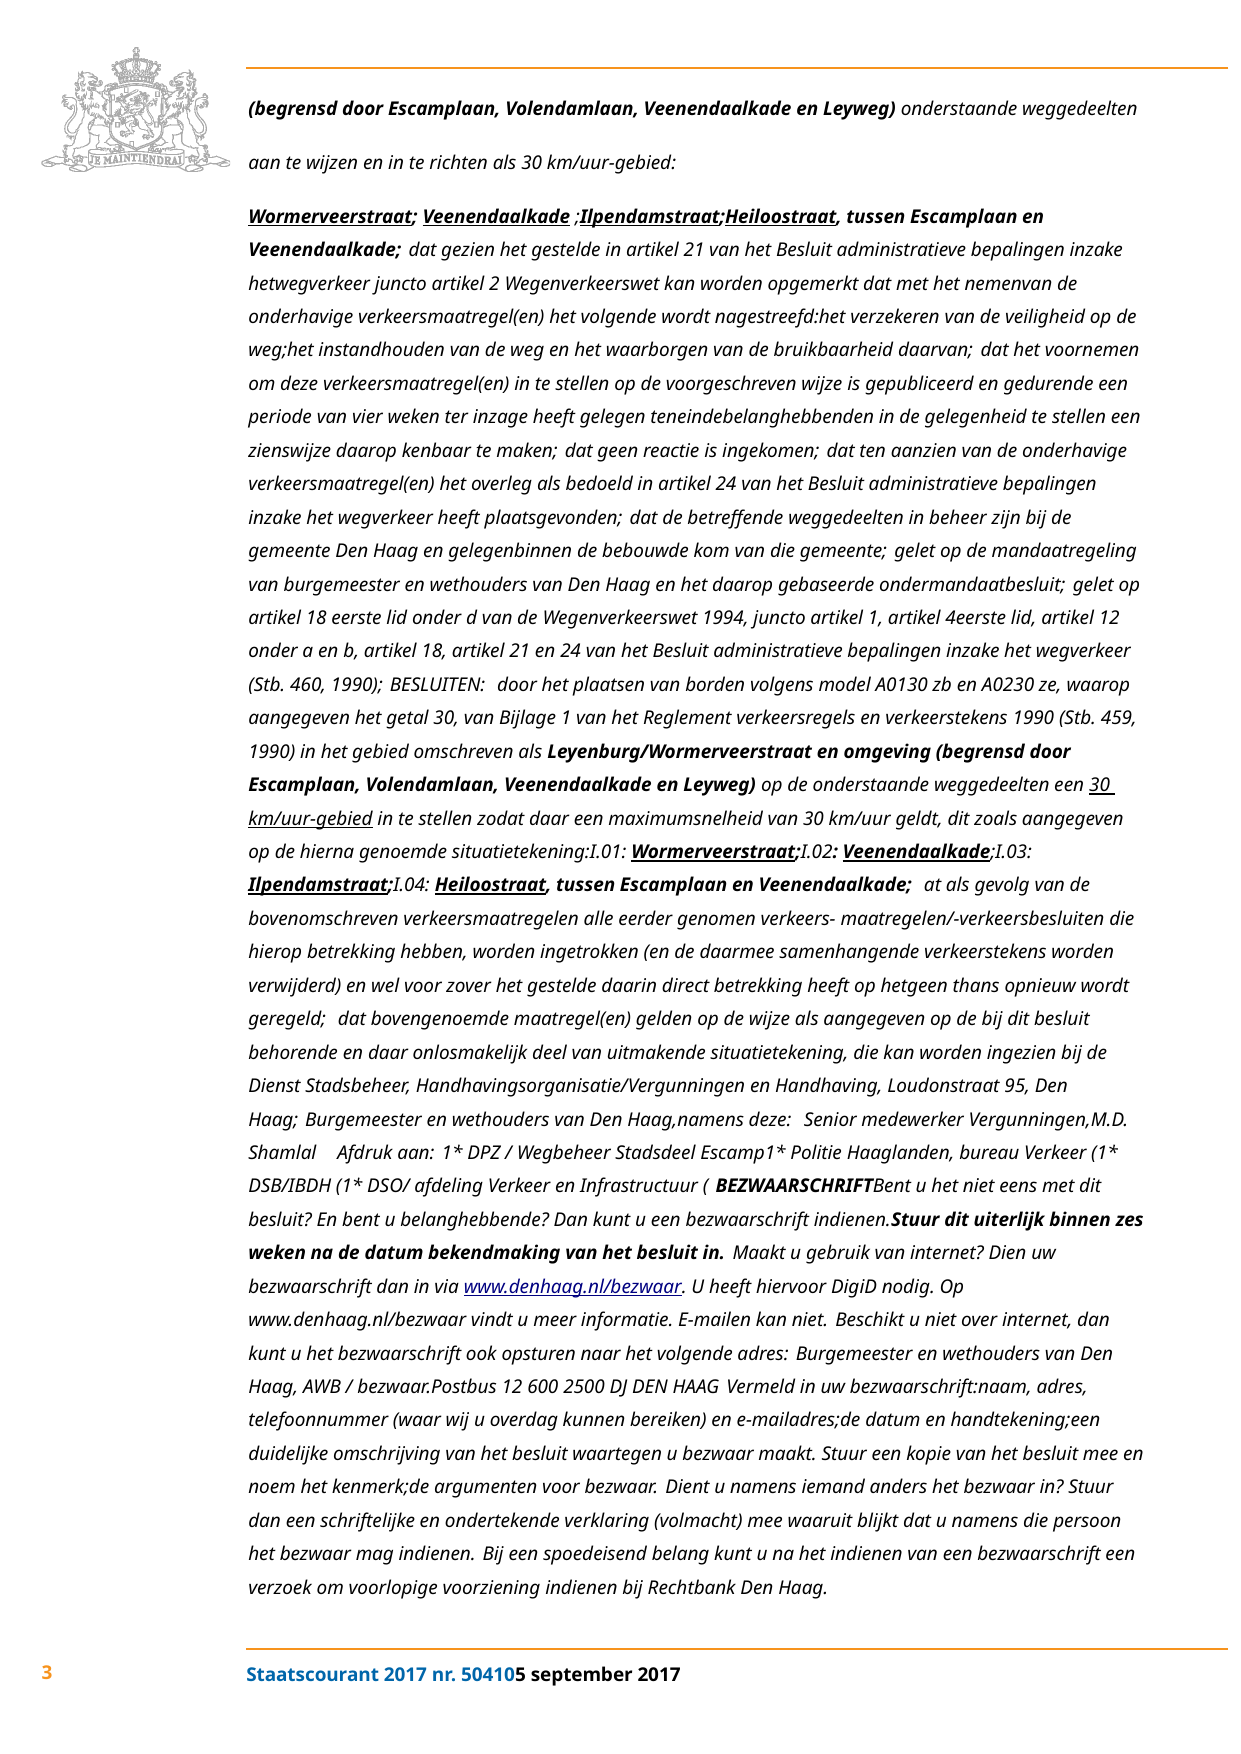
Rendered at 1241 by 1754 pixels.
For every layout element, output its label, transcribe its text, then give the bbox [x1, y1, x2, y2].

picture [41, 47, 231, 172]
text (begrensd door Escamplaan, Volendamlaan, Veenendaalkade en Leyweg) onderstaande weggedeelten [248, 95, 1152, 121]
text aan te wijzen en in te richten als 30 km/uur-gebied: [248, 149, 1152, 174]
text Wormerveerstraat; Veenendaalkade ;Ilpendamstraat;Heiloostraat, tussen Escamplaan en Veenendaalkade; dat gezien het gestelde in artikel 21 van het Besluit administratieve bepalingen inzake hetwegverkeer juncto artikel 2 Wegenverkeerswet kan worden opgemerkt dat met het nemenvan de onderhavige verkeersmaatregel(en) het volgende wordt nagestreefd:het verzekeren van de veiligheid op de weg;het instandhouden van de weg en het waarborgen van de bruikbaarheid daarvan; dat het voornemen om deze verkeersmaatregel(en) in te stellen op de voorgeschreven wijze is gepubliceerd en gedurende een periode van vier weken ter inzage heeft gelegen teneindebelanghebbenden in de gelegenheid te stellen een zienswijze daarop kenbaar te maken; dat geen reactie is ingekomen; dat ten aanzien van de onderhavige verkeersmaatregel(en) het overleg als bedoeld in artikel 24 van het Besluit administratieve bepalingen inzake het wegverkeer heeft plaatsgevonden; dat de betreffende weggedeelten in beheer zijn bij de gemeente Den Haag en gelegenbinnen de bebouwde kom van die gemeente; gelet op de mandaatregeling van burgemeester en wethouders van Den Haag en het daarop gebaseerde ondermandaatbesluit; gelet op artikel 18 eerste lid onder d van de Wegenverkeerswet 1994, juncto artikel 1, artikel 4eerste lid, artikel 12 onder a en b, artikel 18, artikel 21 en 24 van het Besluit administratieve bepalingen inzake het wegverkeer (Stb. 460, 1990); BESLUITEN: door het plaatsen van borden volgens model A0130 zb en A0230 ze, waarop aangegeven het getal 30, van Bijlage 1 van het Reglement verkeersregels en verkeerstekens 1990 (Stb. 459, 1990) in het gebied omschreven als Leyenburg/Wormerveerstraat en omgeving (begrensd door Escamplaan, Volendamlaan, Veenendaalkade en Leyweg) op de onderstaande weggedeelten een 30 km/uur-gebied in te stellen zodat daar een maximumsnelheid van 30 km/uur geldt, dit zoals aangegeven op de hierna genoemde situatietekening:I.01: Wormerveerstraat;I.02: Veenendaalkade;I.03: Ilpendamstraat;I.04: Heiloostraat, tussen Escamplaan en Veenendaalkade; at als gevolg van de bovenomschreven verkeersmaatregelen alle eerder genomen verkeers- maatregelen/-verkeersbesluiten die hierop betrekking hebben, worden ingetrokken (en de daarmee samenhangende verkeerstekens worden verwijderd) en wel voor zover het gestelde daarin direct betrekking heeft op hetgeen thans opnieuw wordt geregeld; dat bovengenoemde maatregel(en) gelden op de wijze als aangegeven op de bij dit besluit behorende en daar onlosmakelijk deel van uitmakende situatietekening, die kan worden ingezien bij de Dienst Stadsbeheer, Handhavingsorganisatie/Vergunningen en Handhaving, Loudonstraat 95, Den Haag; Burgemeester en wethouders van Den Haag,namens deze: Senior medewerker Vergunningen,M.D. Shamlal Afdruk aan: 1* DPZ / Wegbeheer Stadsdeel Escamp1* Politie Haaglanden, bureau Verkeer (1* DSB/IBDH (1* DSO/ afdeling Verkeer en Infrastructuur ( BEZWAARSCHRIFTBent u het niet eens met dit besluit? En bent u belanghebbende? Dan kunt u een bezwaarschrift indienen.Stuur dit uiterlijk binnen zes weken na de datum bekendmaking van het besluit in. Maakt u gebruik van internet? Dien uw bezwaarschrift dan in via www.denhaag.nl/bezwaar. U heeft hiervoor DigiD nodig. Op www.denhaag.nl/bezwaar vindt u meer informatie. E-mailen kan niet. Beschikt u niet over internet, dan kunt u het bezwaarschrift ook opsturen naar het volgende adres: Burgemeester en wethouders van Den Haag, AWB / bezwaar.Postbus 12 600 2500 DJ DEN HAAG Vermeld in uw bezwaarschrift:naam, adres, telefoonnummer (waar wij u overdag kunnen bereiken) en e-mailadres;de datum en handtekening;een duidelijke omschrijving van het besluit waartegen u bezwaar maakt. Stuur een kopie van het besluit mee en noem het kenmerk;de argumenten voor bezwaar. Dient u namens iemand anders het bezwaar in? Stuur dan een schriftelijke en ondertekende verklaring (volmacht) mee waaruit blijkt dat u namens die persoon het bezwaar mag indienen. Bij een spoedeisend belang kunt u na het indienen van een bezwaarschrift een verzoek om voorlopige voorziening indienen bij Rechtbank Den Haag. [248, 203, 1152, 1599]
